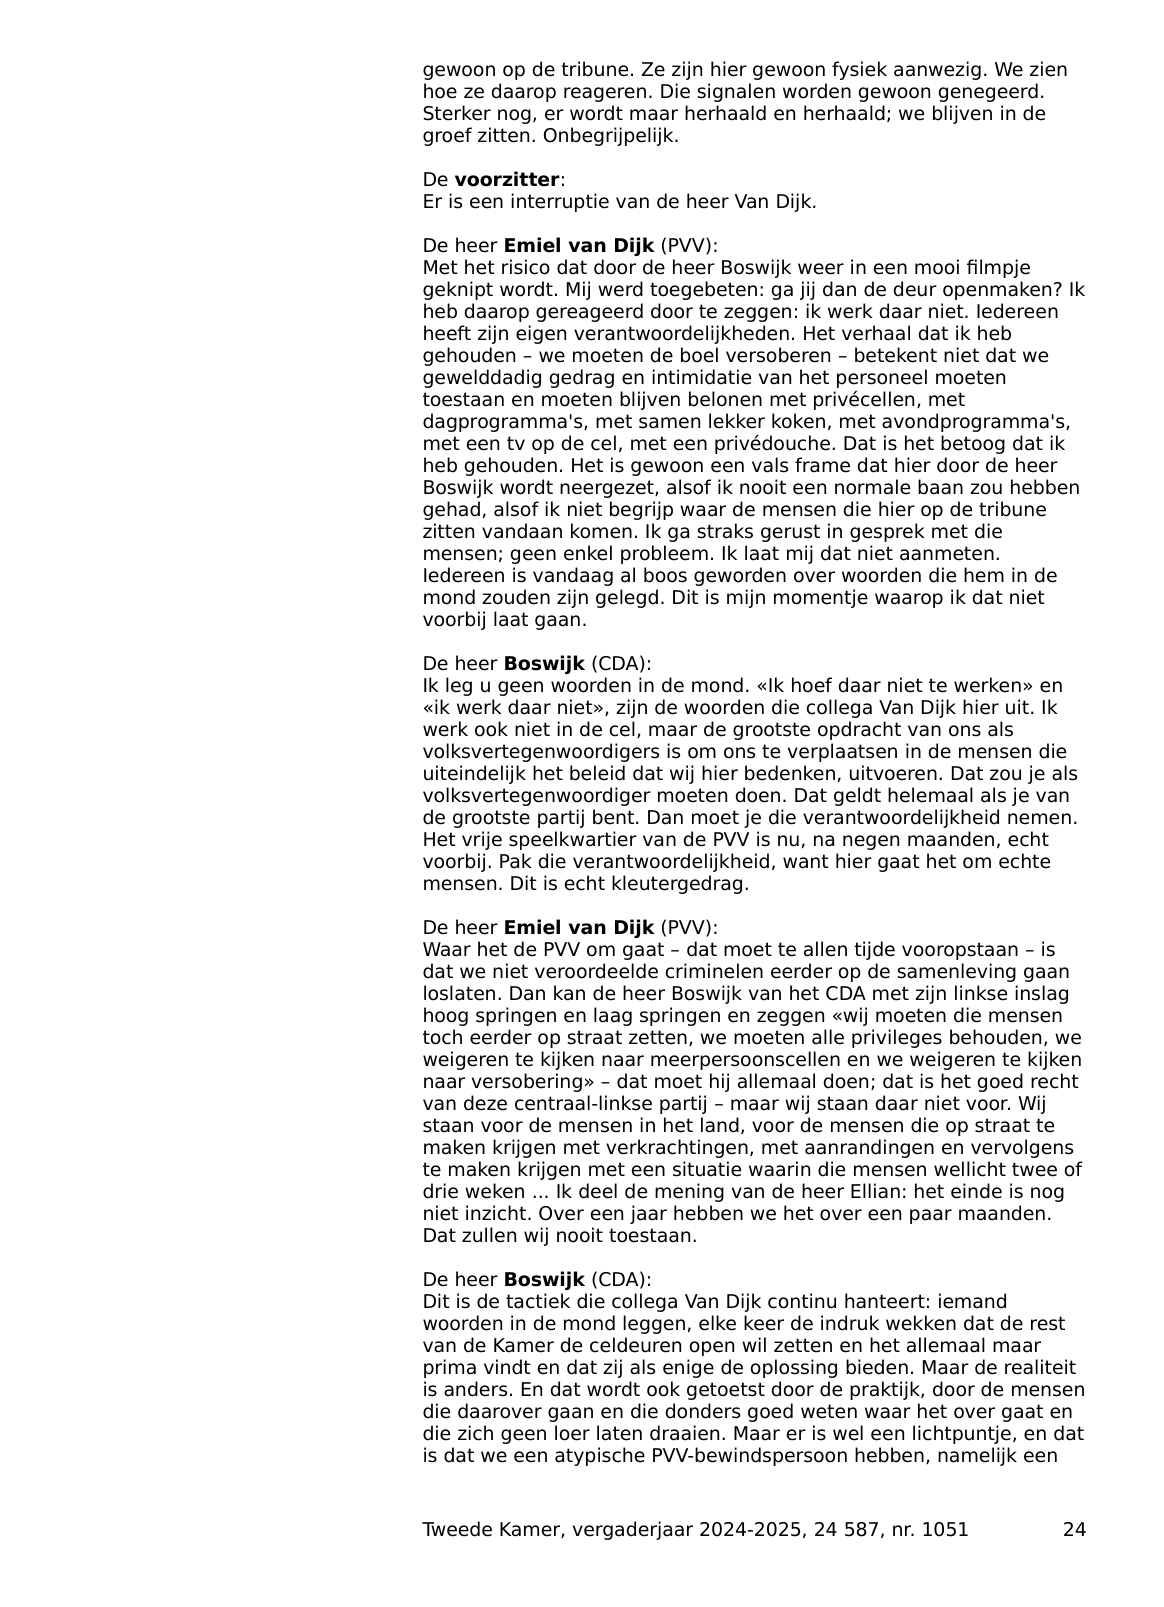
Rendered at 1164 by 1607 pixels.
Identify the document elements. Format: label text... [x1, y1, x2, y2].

text Ik leg u geen woorden in de mond. «Ik hoef daar niet te werken» en «ik werk daar niet», zijn de woorden die collega Van Dijk hier uit. Ik werk ook niet in de cel, maar de grootste opdracht van ons als volksvertegenwoordigers is om ons te verplaatsen in de mensen die uiteindelijk het beleid dat wij hier bedenken, uitvoeren. Dat zou je als volksvertegenwoordiger moeten doen. Dat geldt helemaal als je van de grootste partij bent. Dan moet je die verantwoordelijkheid nemen. Het vrije speelkwartier van de PVV is nu, na negen maanden, echt voorbij. Pak die verantwoordelijkheid, want hier gaat het om echte mensen. Dit is echt kleutergedrag. [422, 675, 1087, 895]
text Waar het de PVV om gaat – dat moet te allen tijde vooropstaan – is dat we niet veroordeelde criminelen eerder op de samenleving gaan loslaten. Dan kan de heer Boswijk van het CDA met zijn linkse inslag hoog springen en laag springen en zeggen «wij moeten die mensen toch eerder op straat zetten, we moeten alle privileges behouden, we weigeren te kijken naar meerpersoonscellen en we weigeren te kijken naar versobering» – dat moet hij allemaal doen; dat is het goed recht van deze centraal-linkse partij – maar wij staan daar niet voor. Wij staan voor de mensen in het land, voor de mensen die op straat te maken krijgen met verkrachtingen, met aanrandingen en vervolgens te maken krijgen met een situatie waarin die mensen wellicht twee of drie weken ... Ik deel de mening van de heer Ellian: het einde is nog niet inzicht. Over een jaar hebben we het over een paar maanden. Dat zullen wij nooit toestaan. [422, 939, 1087, 1247]
text Dit is de tactiek die collega Van Dijk continu hanteert: iemand woorden in de mond leggen, elke keer de indruk wekken dat de rest van de Kamer de celdeuren open wil zetten en het allemaal maar prima vindt en dat zij als enige de oplossing bieden. Maar de realiteit is anders. En dat wordt ook getoetst door de praktijk, door de mensen die daarover gaan en die donders goed weten waar het over gaat en die zich geen loer laten draaien. Maar er is wel een lichtpuntje, en dat is dat we een atypische PVV-bewindspersoon hebben, namelijk een [422, 1291, 1087, 1467]
text De heer Emiel van Dijk (PVV): [422, 917, 1087, 939]
text Met het risico dat door de heer Boswijk weer in een mooi filmpje geknipt wordt. Mij werd toegebeten: ga jij dan de deur openmaken? Ik heb daarop gereageerd door te zeggen: ik werk daar niet. Iedereen heeft zijn eigen verantwoordelijkheden. Het verhaal dat ik heb gehouden – we moeten de boel versoberen – betekent niet dat we gewelddadig gedrag en intimidatie van het personeel moeten toestaan en moeten blijven belonen met privécellen, met dagprogramma's, met samen lekker koken, met avondprogramma's, met een tv op de cel, met een privédouche. Dat is het betoog dat ik heb gehouden. Het is gewoon een vals frame dat hier door de heer Boswijk wordt neergezet, alsof ik nooit een normale baan zou hebben gehad, alsof ik niet begrijp waar de mensen die hier op de tribune zitten vandaan komen. Ik ga straks gerust in gesprek met die mensen; geen enkel probleem. Ik laat mij dat niet aanmeten. Iedereen is vandaag al boos geworden over woorden die hem in de mond zouden zijn gelegd. Dit is mijn momentje waarop ik dat niet voorbij laat gaan. [422, 257, 1087, 631]
text gewoon op de tribune. Ze zijn hier gewoon fysiek aanwezig. We zien hoe ze daarop reageren. Die signalen worden gewoon genegeerd. Sterker nog, er wordt maar herhaald en herhaald; we blijven in de groef zitten. Onbegrijpelijk. [422, 59, 1087, 147]
text Er is een interruptie van de heer Van Dijk. [422, 191, 1087, 213]
text De heer Boswijk (CDA): [422, 1269, 1087, 1291]
text De heer Boswijk (CDA): [422, 653, 1087, 675]
text De voorzitter: [422, 169, 1087, 191]
text De heer Emiel van Dijk (PVV): [422, 235, 1087, 257]
